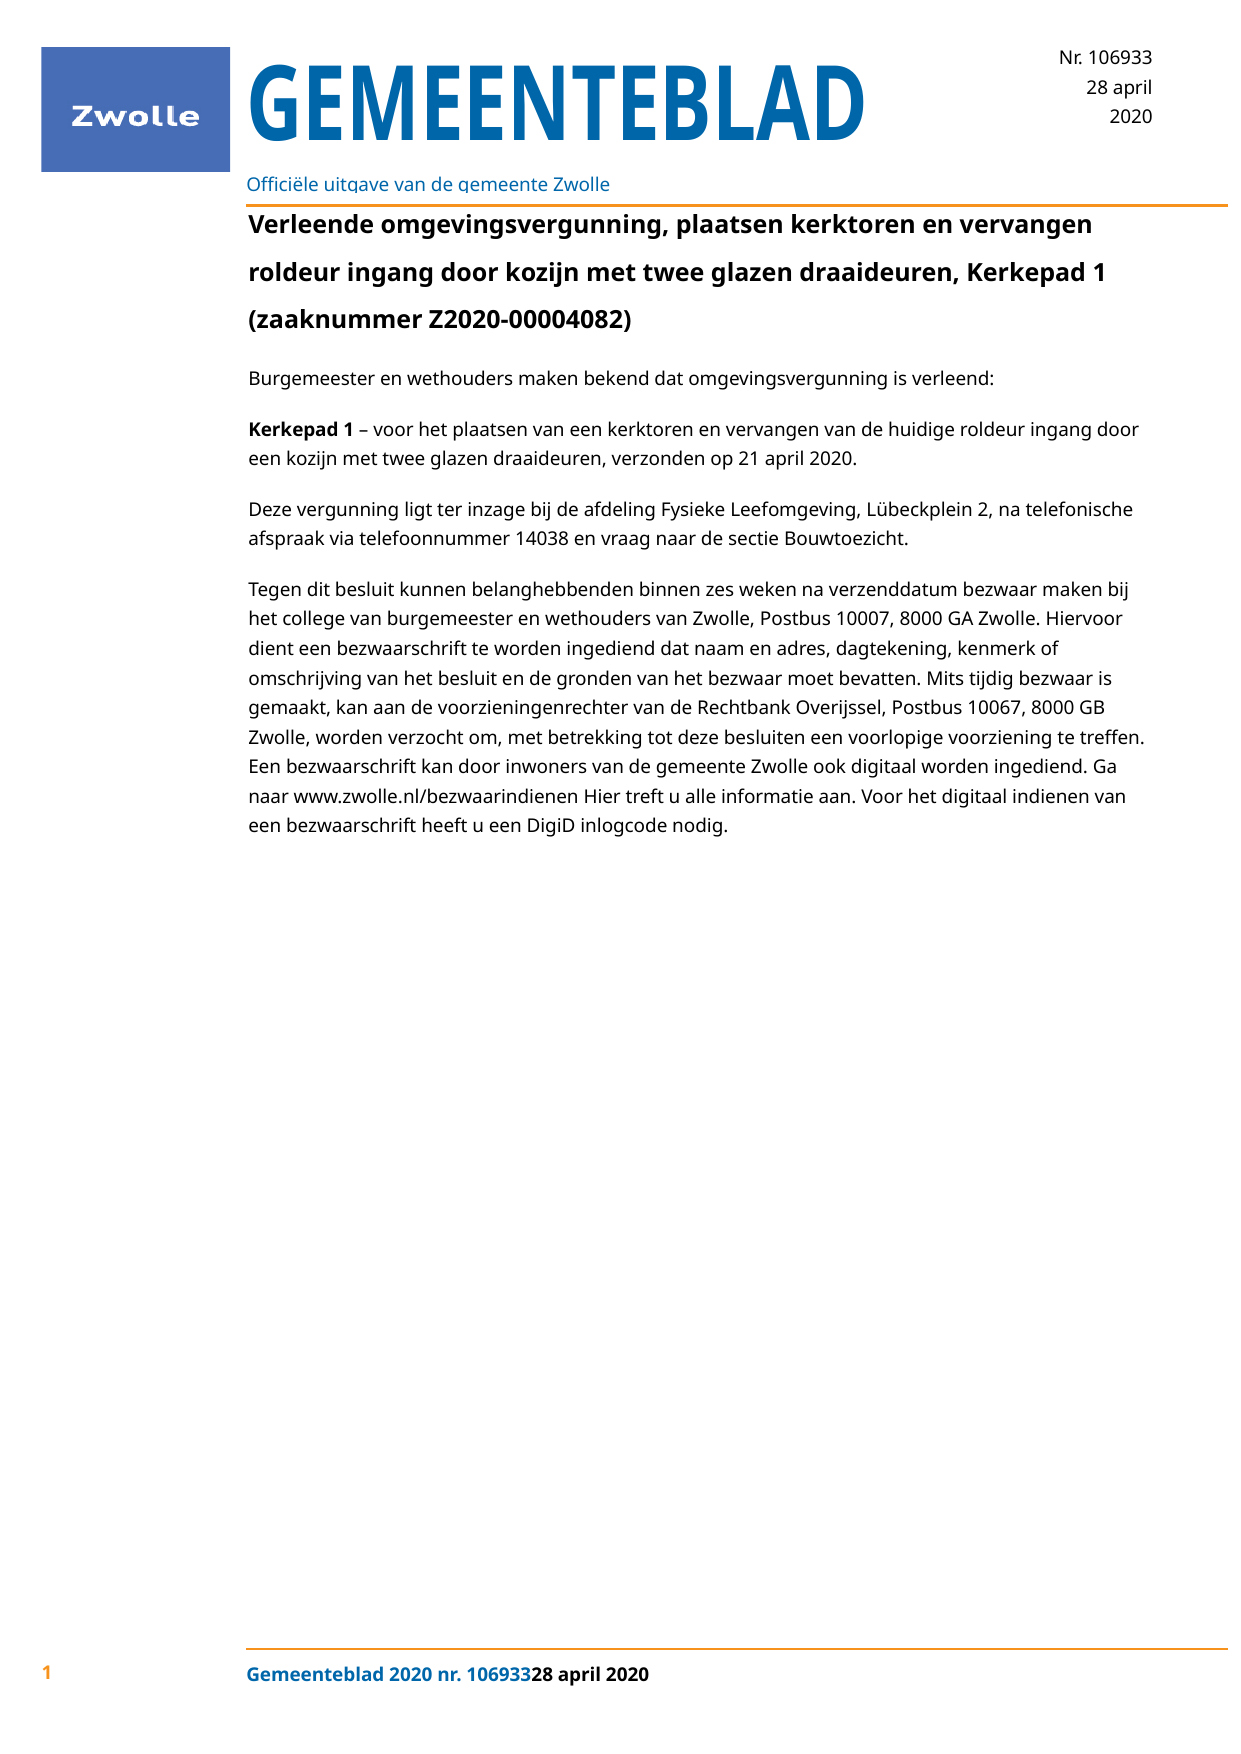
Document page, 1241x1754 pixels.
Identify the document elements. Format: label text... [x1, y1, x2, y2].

text Tegen dit besluit kunnen belanghebbenden binnen zes weken na verzenddatum bezwaar maken bij het college van burgemeester en wethouders van Zwolle, Postbus 10007, 8000 GA Zwolle. Hiervoor dient een bezwaarschrift te worden ingediend dat naam en adres, dagtekening, kenmerk of omschrijving van het besluit en de gronden van het bezwaar moet bevatten. Mits tijdig bezwaar is gemaakt, kan aan de voorzieningenrechter van de Rechtbank Overijssel, Postbus 10067, 8000 GB Zwolle, worden verzocht om, met betrekking tot deze besluiten een voorlopige voorziening te treffen. Een bezwaarschrift kan door inwoners van de gemeente Zwolle ook digitaal worden ingediend. Ga naar www.zwolle.nl/bezwaarindienen Hier treft u alle informatie aan. Voor het digitaal indienen van een bezwaarschrift heeft u een DigiD inlogcode nodig. [248, 576, 1152, 838]
text Burgemeester en wethouders maken bekend dat omgevingsvergunning is verleend: [248, 366, 1152, 391]
picture [41, 47, 231, 172]
text Kerkepad 1 – voor het plaatsen van een kerktoren en vervangen van de huidige roldeur ingang door een kozijn met twee glazen draaideuren, verzonden op 21 april 2020. [248, 416, 1152, 471]
text Verleende omgevingsvergunning, plaatsen kerktoren en vervangen roldeur ingang door kozijn met twee glazen draaideuren, Kerkepad 1 (zaaknummer Z2020-00004082) [248, 207, 1152, 336]
text Deze vergunning ligt ter inzage bij de afdeling Fysieke Leefomgeving, Lübeckplein 2, na telefonische afspraak via telefoonnummer 14038 en vraag naar de sectie Bouwtoezicht. [248, 496, 1152, 551]
